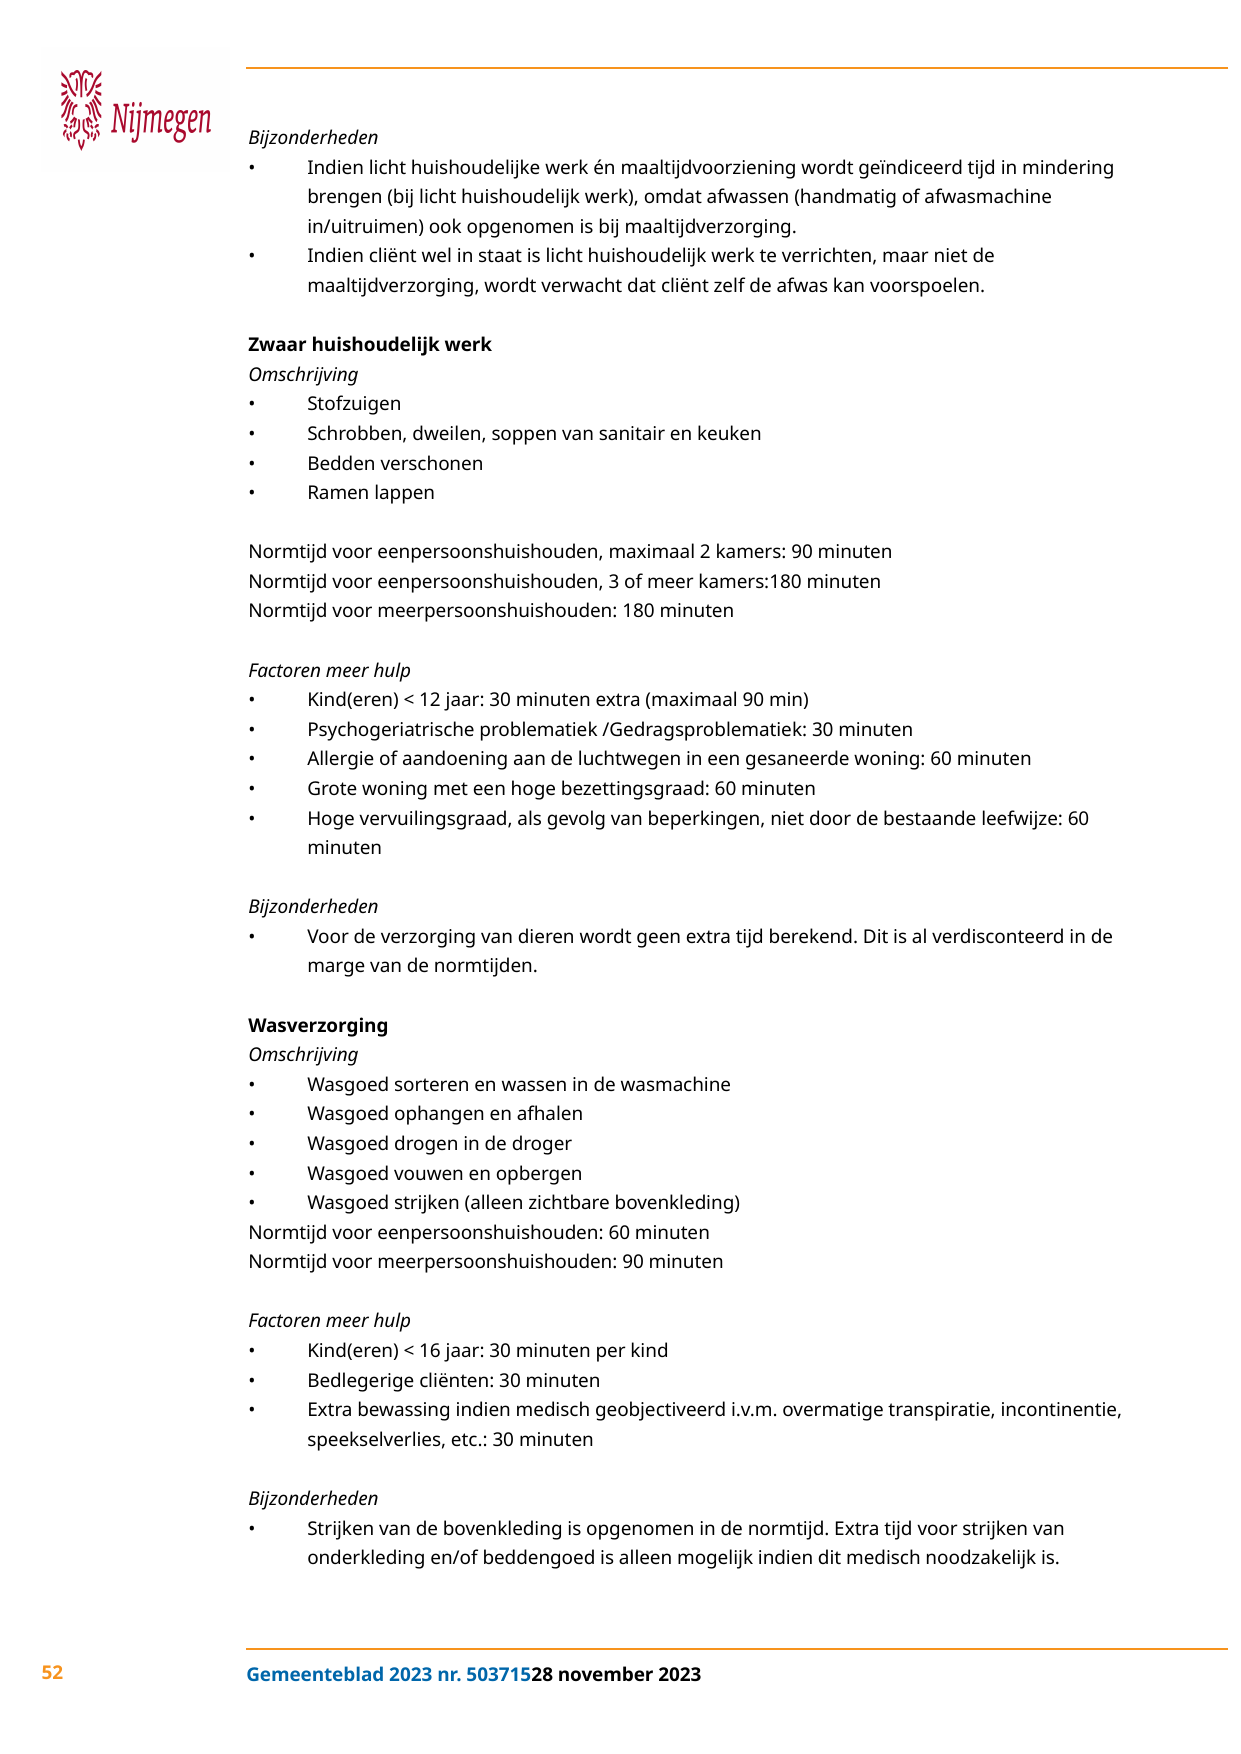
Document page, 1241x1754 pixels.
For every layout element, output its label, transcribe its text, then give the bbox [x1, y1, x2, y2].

text Bijzonderheden [248, 893, 1152, 919]
list Strijken van de bovenkleding is opgenomen in de normtijd. Extra tijd voor strijken van onderkleding en/of beddengoed is alleen mogelijk indien dit medisch noodzakelijk is. [248, 1515, 1152, 1570]
list Indien licht huishoudelijke werk én maaltijdvoorziening wordt geïndiceerd tijd in mindering brengen (bij licht huishoudelijk werk), omdat afwassen (handmatig of afwasmachine in/uitruimen) ook opgenomen is bij maaltijdverzorging. [248, 154, 1152, 239]
text Bijzonderheden [248, 124, 1152, 150]
list Wasgoed sorteren en wassen in de wasmachine [248, 1071, 1152, 1097]
text Zwaar huishoudelijk werk [248, 331, 1152, 357]
text Normtijd voor meerpersoonshuishouden: 180 minuten [248, 598, 1152, 623]
text Omschrijving [248, 1041, 1152, 1067]
list Bedlegerige cliënten: 30 minuten [248, 1367, 1152, 1393]
text Factoren meer hulp [248, 657, 1152, 683]
text Bijzonderheden [248, 1485, 1152, 1511]
list Wasgoed strijken (alleen zichtbare bovenkleding) [248, 1189, 1152, 1215]
list Kind(eren) < 12 jaar: 30 minuten extra (maximaal 90 min) [248, 686, 1152, 712]
list Stofzuigen [248, 391, 1152, 416]
text Normtijd voor eenpersoonshuishouden: 60 minuten [248, 1219, 1152, 1245]
text Wasverzorging [248, 1012, 1152, 1038]
list Extra bewassing indien medisch geobjectiveerd i.v.m. overmatige transpiratie, incontinentie, speekselverlies, etc.: 30 minuten [248, 1396, 1152, 1452]
list Wasgoed drogen in de droger [248, 1130, 1152, 1156]
list Allergie of aandoening aan de luchtwegen in een gesaneerde woning: 60 minuten [248, 746, 1152, 771]
list Indien cliënt wel in staat is licht huishoudelijk werk te verrichten, maar niet de maaltijdverzorging, wordt verwacht dat cliënt zelf de afwas kan voorspoelen. [248, 243, 1152, 298]
list Hoge vervuilingsgraad, als gevolg van beperkingen, niet door de bestaande leefwijze: 60 minuten [248, 805, 1152, 860]
list Wasgoed ophangen en afhalen [248, 1101, 1152, 1126]
text Omschrijving [248, 361, 1152, 387]
text Normtijd voor eenpersoonshuishouden, 3 of meer kamers:180 minuten [248, 568, 1152, 594]
text Normtijd voor eenpersoonshuishouden, maximaal 2 kamers: 90 minuten [248, 538, 1152, 564]
list Grote woning met een hoge bezettingsgraad: 60 minuten [248, 775, 1152, 801]
picture [41, 47, 231, 172]
list Bedden verschonen [248, 450, 1152, 476]
text Normtijd voor meerpersoonshuishouden: 90 minuten [248, 1248, 1152, 1274]
list Voor de verzorging van dieren wordt geen extra tijd berekend. Dit is al verdisconteerd in de marge van de normtijden. [248, 923, 1152, 978]
list Kind(eren) < 16 jaar: 30 minuten per kind [248, 1337, 1152, 1363]
list Ramen lappen [248, 479, 1152, 505]
text Factoren meer hulp [248, 1308, 1152, 1333]
list Wasgoed vouwen en opbergen [248, 1160, 1152, 1186]
list Psychogeriatrische problematiek /Gedragsproblematiek: 30 minuten [248, 716, 1152, 742]
list Schrobben, dweilen, soppen van sanitair en keuken [248, 420, 1152, 446]
